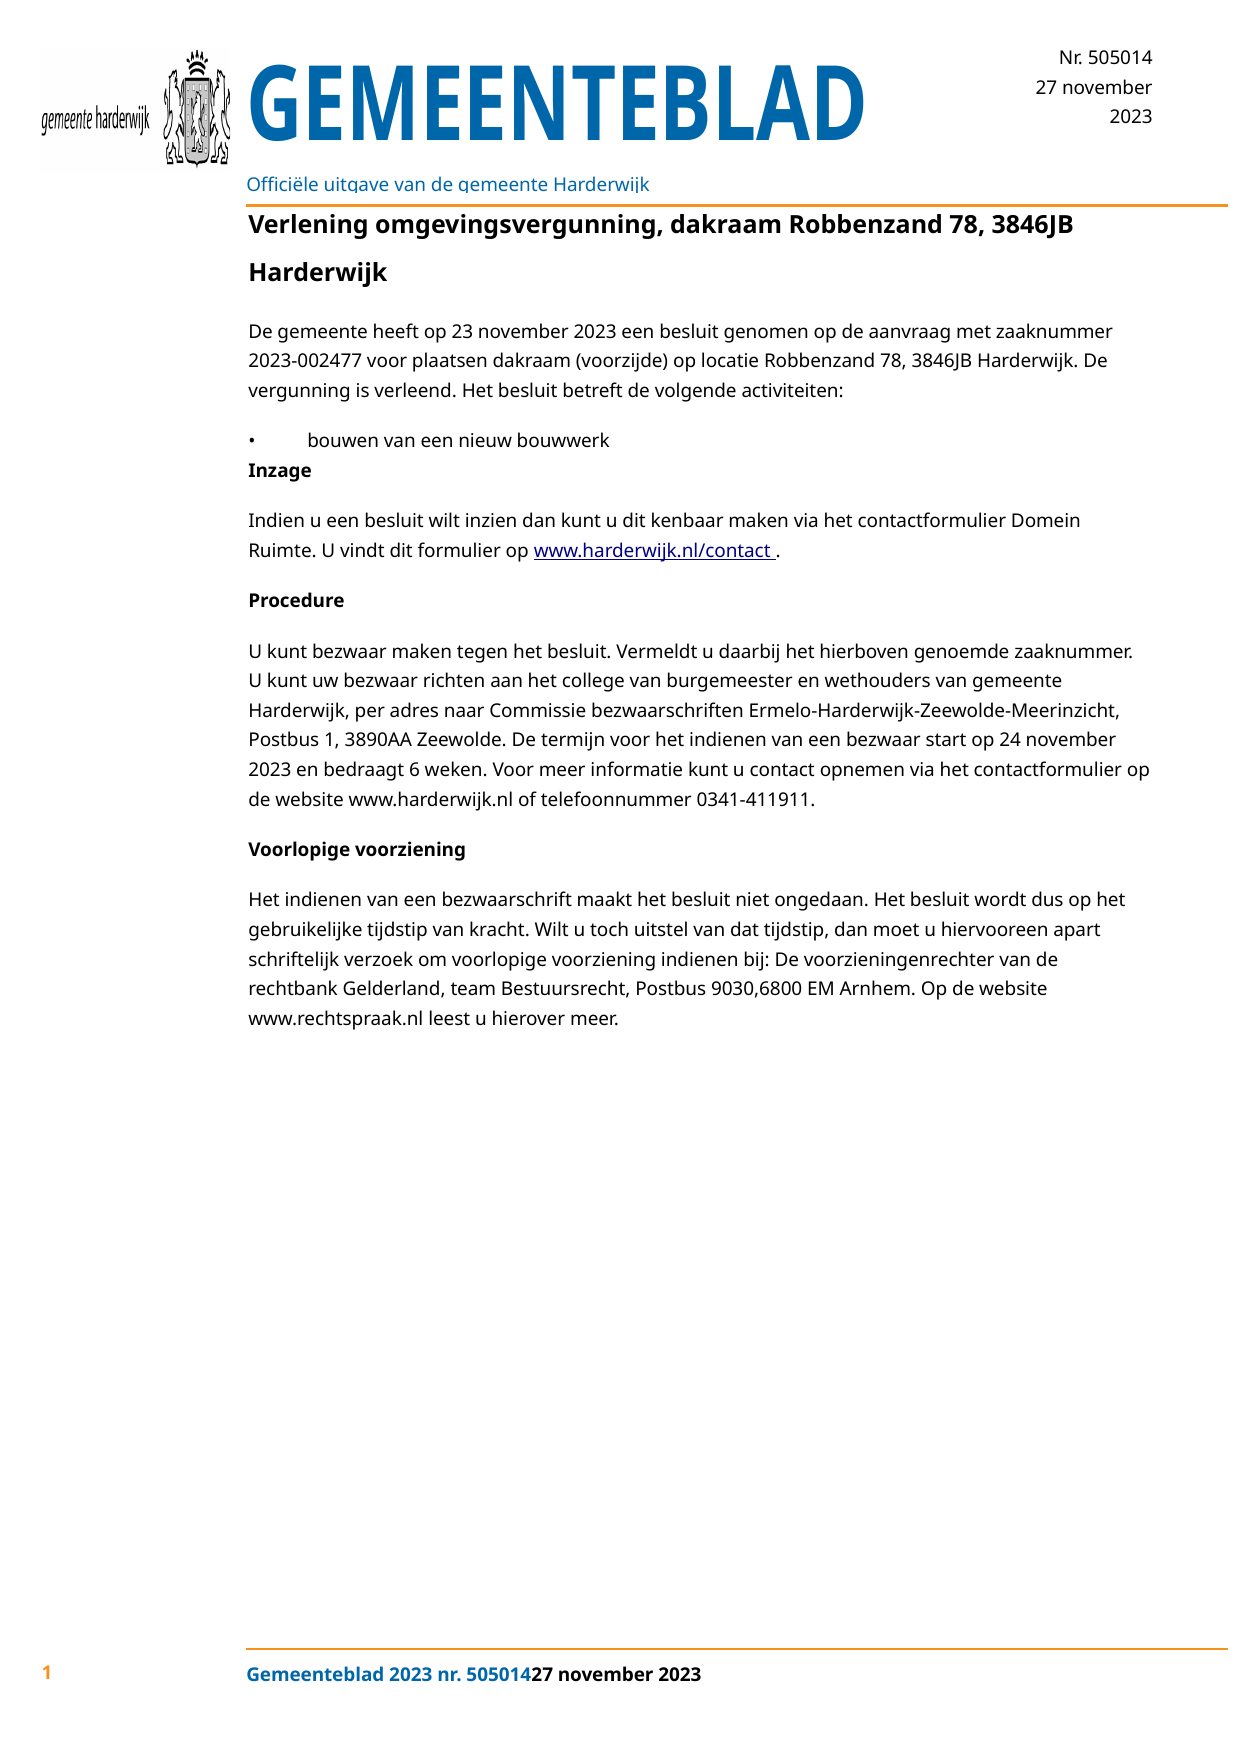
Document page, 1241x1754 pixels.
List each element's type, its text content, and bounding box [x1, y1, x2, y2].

text Procedure [248, 587, 1152, 613]
text Indien u een besluit wilt inzien dan kunt u dit kenbaar maken via het contactformulier Domein Ruimte. U vindt dit formulier op www.harderwijk.nl/contact . [248, 507, 1152, 563]
text Inzage [248, 457, 1152, 483]
picture [41, 47, 231, 172]
text Het indienen van een bezwaarschrift maakt het besluit niet ongedaan. Het besluit wordt dus op het gebruikelijke tijdstip van kracht. Wilt u toch uitstel van dat tijdstip, dan moet u hiervooreen apart schriftelijk verzoek om voorlopige voorziening indienen bij: De voorzieningenrechter van de rechtbank Gelderland, team Bestuursrecht, Postbus 9030,6800 EM Arnhem. Op de website www.rechtspraak.nl leest u hierover meer. [248, 887, 1152, 1031]
list bouwen van een nieuw bouwwerk [248, 427, 1152, 453]
text U kunt bezwaar maken tegen het besluit. Vermeldt u daarbij het hierboven genoemde zaaknummer. U kunt uw bezwaar richten aan het college van burgemeester en wethouders van gemeente Harderwijk, per adres naar Commissie bezwaarschriften Ermelo-Harderwijk-Zeewolde-Meerinzicht, Postbus 1, 3890AA Zeewolde. De termijn voor het indienen van een bezwaar start op 24 november 2023 en bedraagt 6 weken. Voor meer informatie kunt u contact opnemen via het contactformulier op de website www.harderwijk.nl of telefoonnummer 0341-411911. [248, 638, 1152, 812]
text De gemeente heeft op 23 november 2023 een besluit genomen op de aanvraag met zaaknummer 2023-002477 voor plaatsen dakraam (voorzijde) op locatie Robbenzand 78, 3846JB Harderwijk. De vergunning is verleend. Het besluit betreft de volgende activiteiten: [248, 318, 1152, 403]
text Voorlopige voorziening [248, 836, 1152, 862]
text Verlening omgevingsvergunning, dakraam Robbenzand 78, 3846JB Harderwijk [248, 207, 1152, 288]
